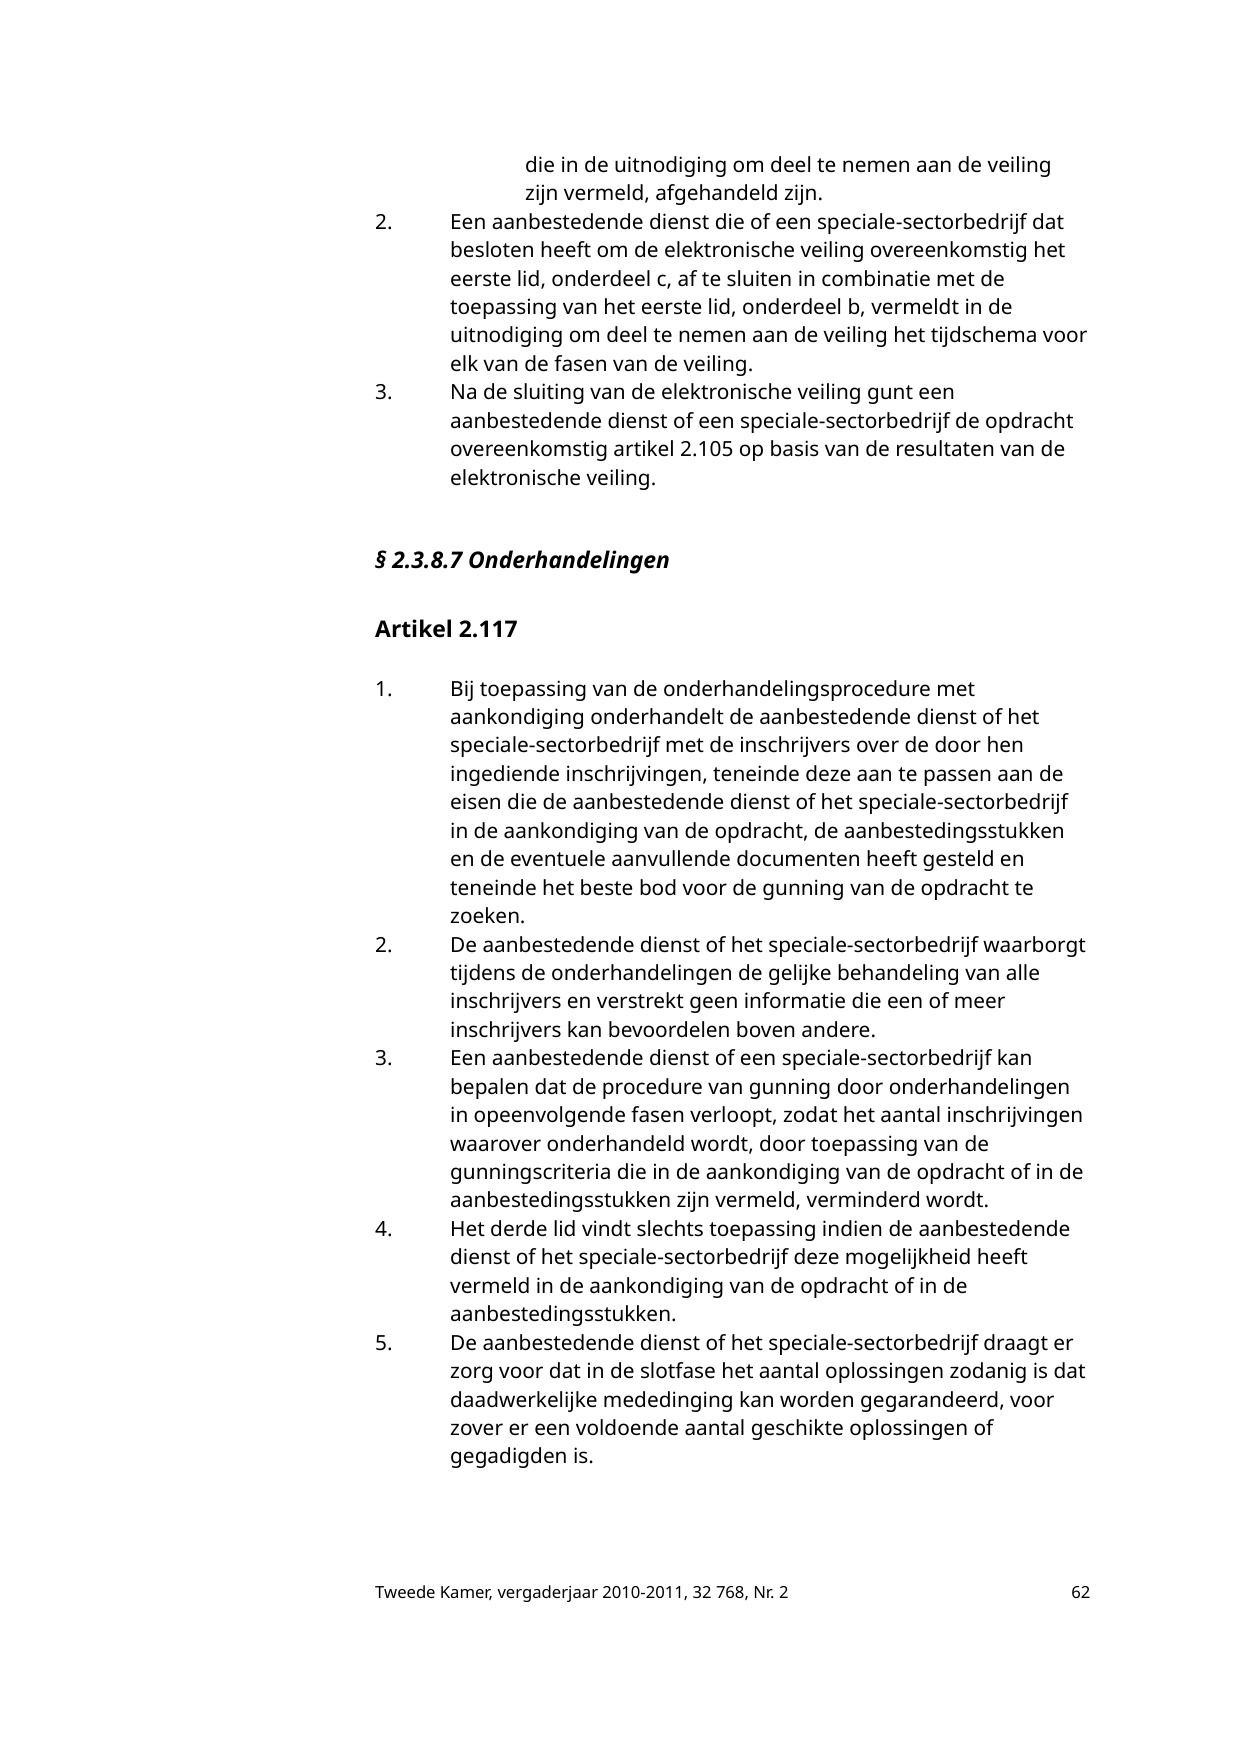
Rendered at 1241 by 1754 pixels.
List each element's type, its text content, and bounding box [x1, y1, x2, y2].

list Bij toepassing van de onderhandelingsprocedure met aankondiging onderhandelt de aanbestedende dienst of het speciale-sectorbedrijf met de inschrijvers over de door hen ingediende inschrijvingen, teneinde deze aan te passen aan de eisen die de aanbestedende dienst of het speciale-sectorbedrijf in de aankondiging van de opdracht, de aanbestedingsstukken en de eventuele aanvullende documenten heeft gesteld en teneinde het beste bod voor de gunning van de opdracht te zoeken. [375, 674, 1090, 930]
list Een aanbestedende dienst of een speciale-sectorbedrijf kan bepalen dat de procedure van gunning door onderhandelingen in opeenvolgende fasen verloopt, zodat het aantal inschrijvingen waarover onderhandeld wordt, door toepassing van de gunningscriteria die in de aankondiging van de opdracht of in de aanbestedingsstukken zijn vermeld, verminderd wordt. [375, 1043, 1090, 1214]
list Een aanbestedende dienst die of een speciale-sectorbedrijf dat besloten heeft om de elektronische veiling overeenkomstig het eerste lid, onderdeel c, af te sluiten in combinatie met de toepassing van het eerste lid, onderdeel b, vermeldt in de uitnodiging om deel te nemen aan de veiling het tijdschema voor elk van de fasen van de veiling. [375, 207, 1090, 377]
list Na de sluiting van de elektronische veiling gunt een aanbestedende dienst of een speciale-sectorbedrijf de opdracht overeenkomstig artikel 2.105 op basis van de resultaten van de elektronische veiling. [375, 377, 1090, 491]
subtitle Artikel 2.117 [375, 612, 1090, 644]
list De aanbestedende dienst of het speciale-sectorbedrijf draagt er zorg voor dat in de slotfase het aantal oplossingen zodanig is dat daadwerkelijke mededinging kan worden gegarandeerd, voor zover er een voldoende aantal geschikte oplossingen of gegadigden is. [375, 1328, 1090, 1470]
subtitle § 2.3.8.7 Onderhandelingen [375, 544, 1090, 575]
list die in de uitnodiging om deel te nemen aan de veiling zijn vermeld, afgehandeld zijn. [450, 150, 1090, 207]
list De aanbestedende dienst of het speciale-sectorbedrijf waarborgt tijdens de onderhandelingen de gelijke behandeling van alle inschrijvers en verstrekt geen informatie die een of meer inschrijvers kan bevoordelen boven andere. [375, 930, 1090, 1043]
list Het derde lid vindt slechts toepassing indien de aanbestedende dienst of het speciale-sectorbedrijf deze mogelijkheid heeft vermeld in de aankondiging van de opdracht of in de aanbestedingsstukken. [375, 1214, 1090, 1328]
